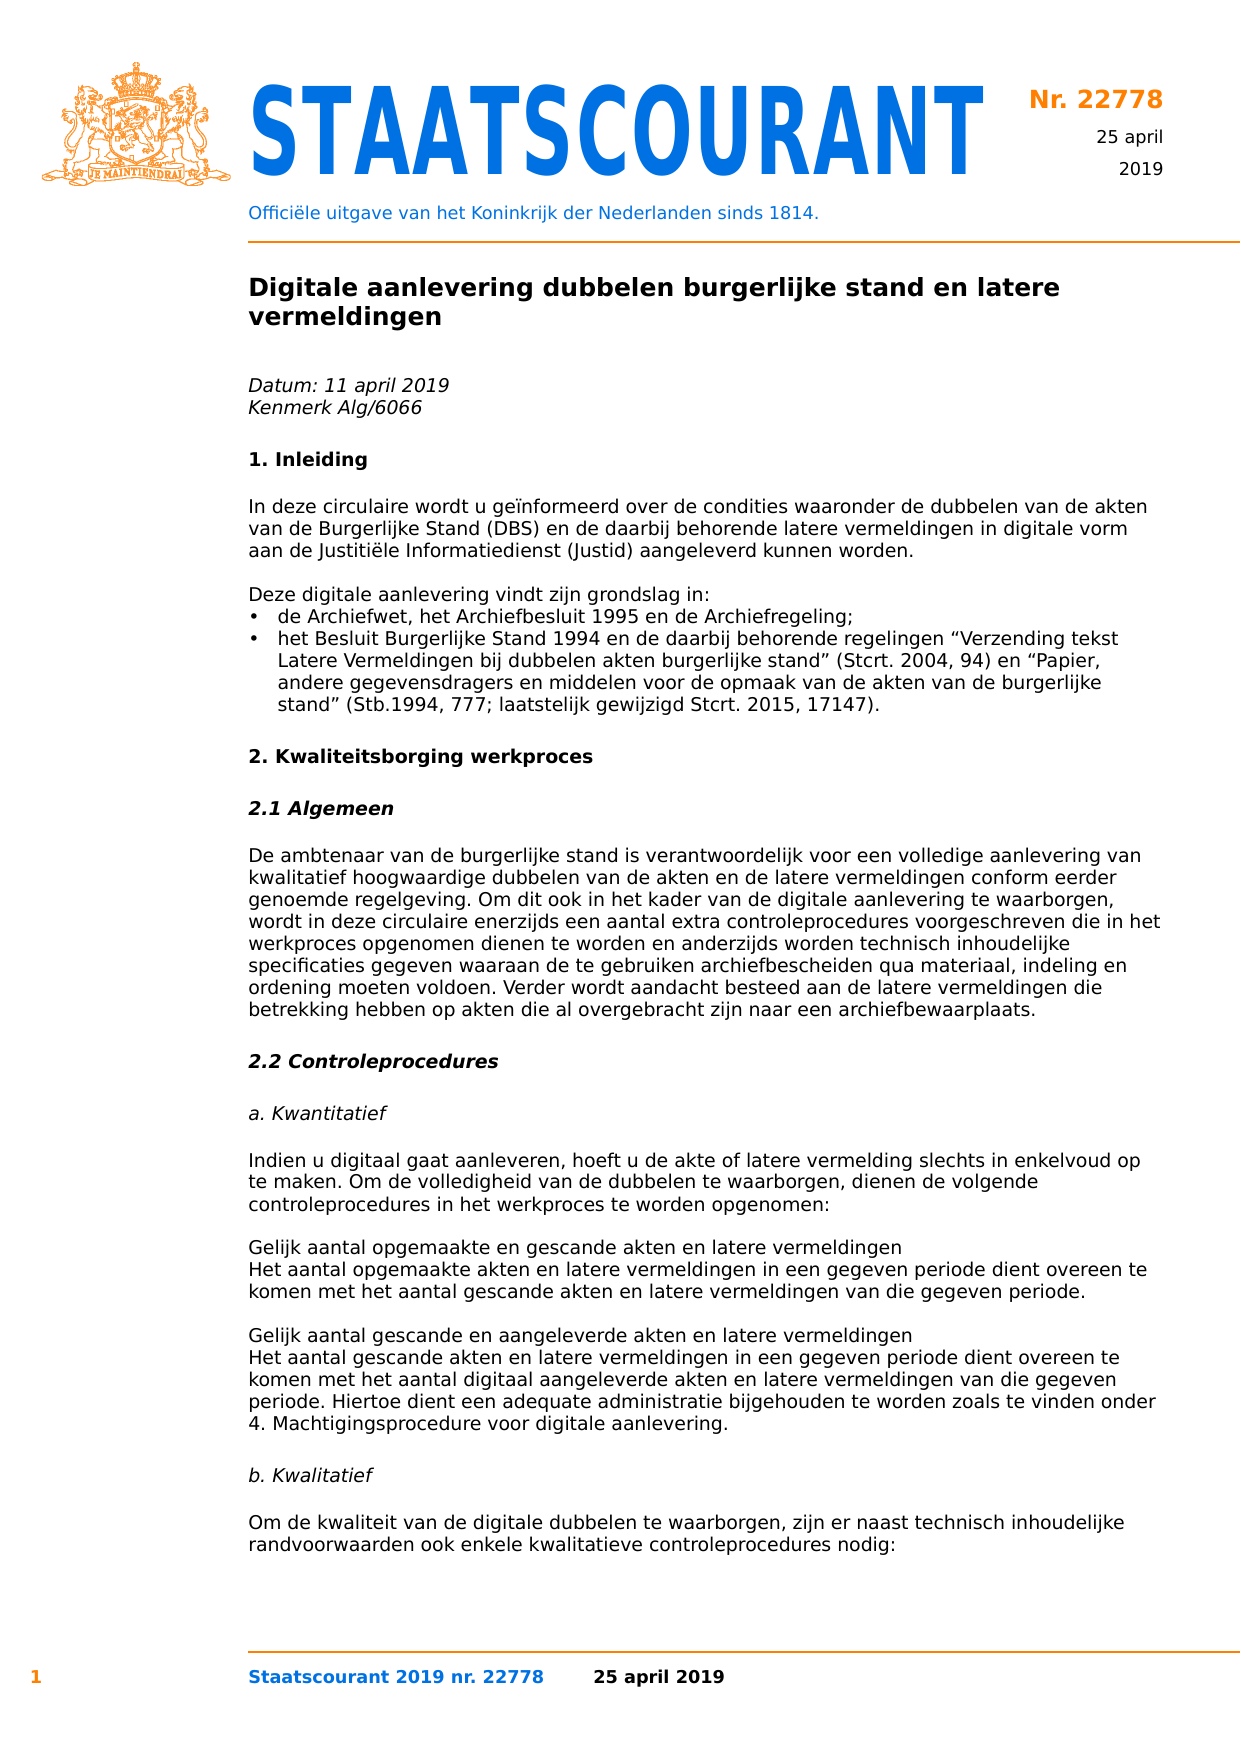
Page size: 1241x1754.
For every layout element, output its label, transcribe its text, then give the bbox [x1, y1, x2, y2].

subtitle 2.1 Algemeen [248, 798, 1163, 820]
text Gelijk aantal opgemaakte en gescande akten en latere vermeldingen [248, 1237, 1163, 1259]
text Het aantal opgemaakte akten en latere vermeldingen in een gegeven periode dient overeen te komen met het aantal gescande akten en latere vermeldingen van die gegeven periode. [248, 1259, 1163, 1303]
subtitle 1. Inleiding [248, 449, 1163, 471]
text Deze digitale aanlevering vindt zijn grondslag in: [248, 584, 1163, 606]
subtitle Digitale aanlevering dubbelen burgerlijke stand en latere vermeldingen [248, 273, 1163, 331]
text In deze circulaire wordt u geïnformeerd over de condities waaronder de dubbelen van de akten van de Burgerlijke Stand (DBS) en de daarbij behorende latere vermeldingen in digitale vorm aan de Justitiële Informatiedienst (Justid) aangeleverd kunnen worden. [248, 496, 1163, 562]
text Datum: 11 april 2019 [248, 375, 1163, 397]
subtitle 2. Kwaliteitsborging werkproces [248, 746, 1163, 768]
text Het aantal gescande akten en latere vermeldingen in een gegeven periode dient overeen te komen met het aantal digitaal aangeleverde akten en latere vermeldingen van die gegeven periode. Hiertoe dient een adequate administratie bijgehouden te worden zoals te vinden onder 4. Machtigingsprocedure voor digitale aanlevering. [248, 1347, 1163, 1435]
text Kenmerk Alg/6066 [248, 397, 1163, 419]
text Om de kwaliteit van de digitale dubbelen te waarborgen, zijn er naast technisch inhoudelijke randvoorwaarden ook enkele kwalitatieve controleprocedures nodig: [248, 1512, 1163, 1556]
subtitle 2.2 Controleprocedures [248, 1051, 1163, 1072]
subtitle b. Kwalitatief [248, 1465, 1163, 1487]
table_cell 2019 [998, 153, 1240, 203]
text De ambtenaar van de burgerlijke stand is verantwoordelijk voor een volledige aanlevering van kwalitatief hoogwaardige dubbelen van de akten en de latere vermeldingen conform eerder genoemde regelgeving. Om dit ook in het kader van de digitale aanlevering te waarborgen, wordt in deze circulaire enerzijds een aantal extra controleprocedures voorgeschreven die in het werkproces opgenomen dienen te worden en anderzijds worden technisch inhoudelijke specificaties gegeven waaraan de te gebruiken archiefbescheiden qua materiaal, indeling en ordening moeten voldoen. Verder wordt aandacht besteed aan de latere vermeldingen die betrekking hebben op akten die al overgebracht zijn naar een archiefbewaarplaats. [248, 845, 1163, 1021]
table_header STAATSCOURANT [248, 62, 998, 203]
text • het Besluit Burgerlijke Stand 1994 en de daarbij behorende regelingen “Verzending tekst Latere Vermeldingen bij dubbelen akten burgerlijke stand” (Stcrt. 2004, 94) en “Papier, andere gegevensdragers en middelen voor de opmaak van de akten van de burgerlijke stand” (Stb.1994, 777; laatstelijk gewijzigd Stcrt. 2015, 17147). [248, 628, 1163, 716]
table_cell Officiële uitgave van het Koninkrijk der Nederlanden sinds 1814. [248, 203, 1240, 241]
table_header [25, 62, 248, 241]
text • de Archiefwet, het Archiefbesluit 1995 en de Archiefregeling; [248, 606, 1163, 628]
picture [41, 62, 231, 186]
table_header Nr. 22778 [998, 62, 1240, 121]
text Indien u digitaal gaat aanleveren, hoeft u de akte of latere vermelding slechts in enkelvoud op te maken. Om de volledigheid van de dubbelen te waarborgen, dienen de volgende controleprocedures in het werkproces te worden opgenomen: [248, 1149, 1163, 1215]
subtitle a. Kwantitatief [248, 1102, 1163, 1124]
table_cell 25 april [998, 121, 1240, 153]
text Gelijk aantal gescande en aangeleverde akten en latere vermeldingen [248, 1325, 1163, 1347]
